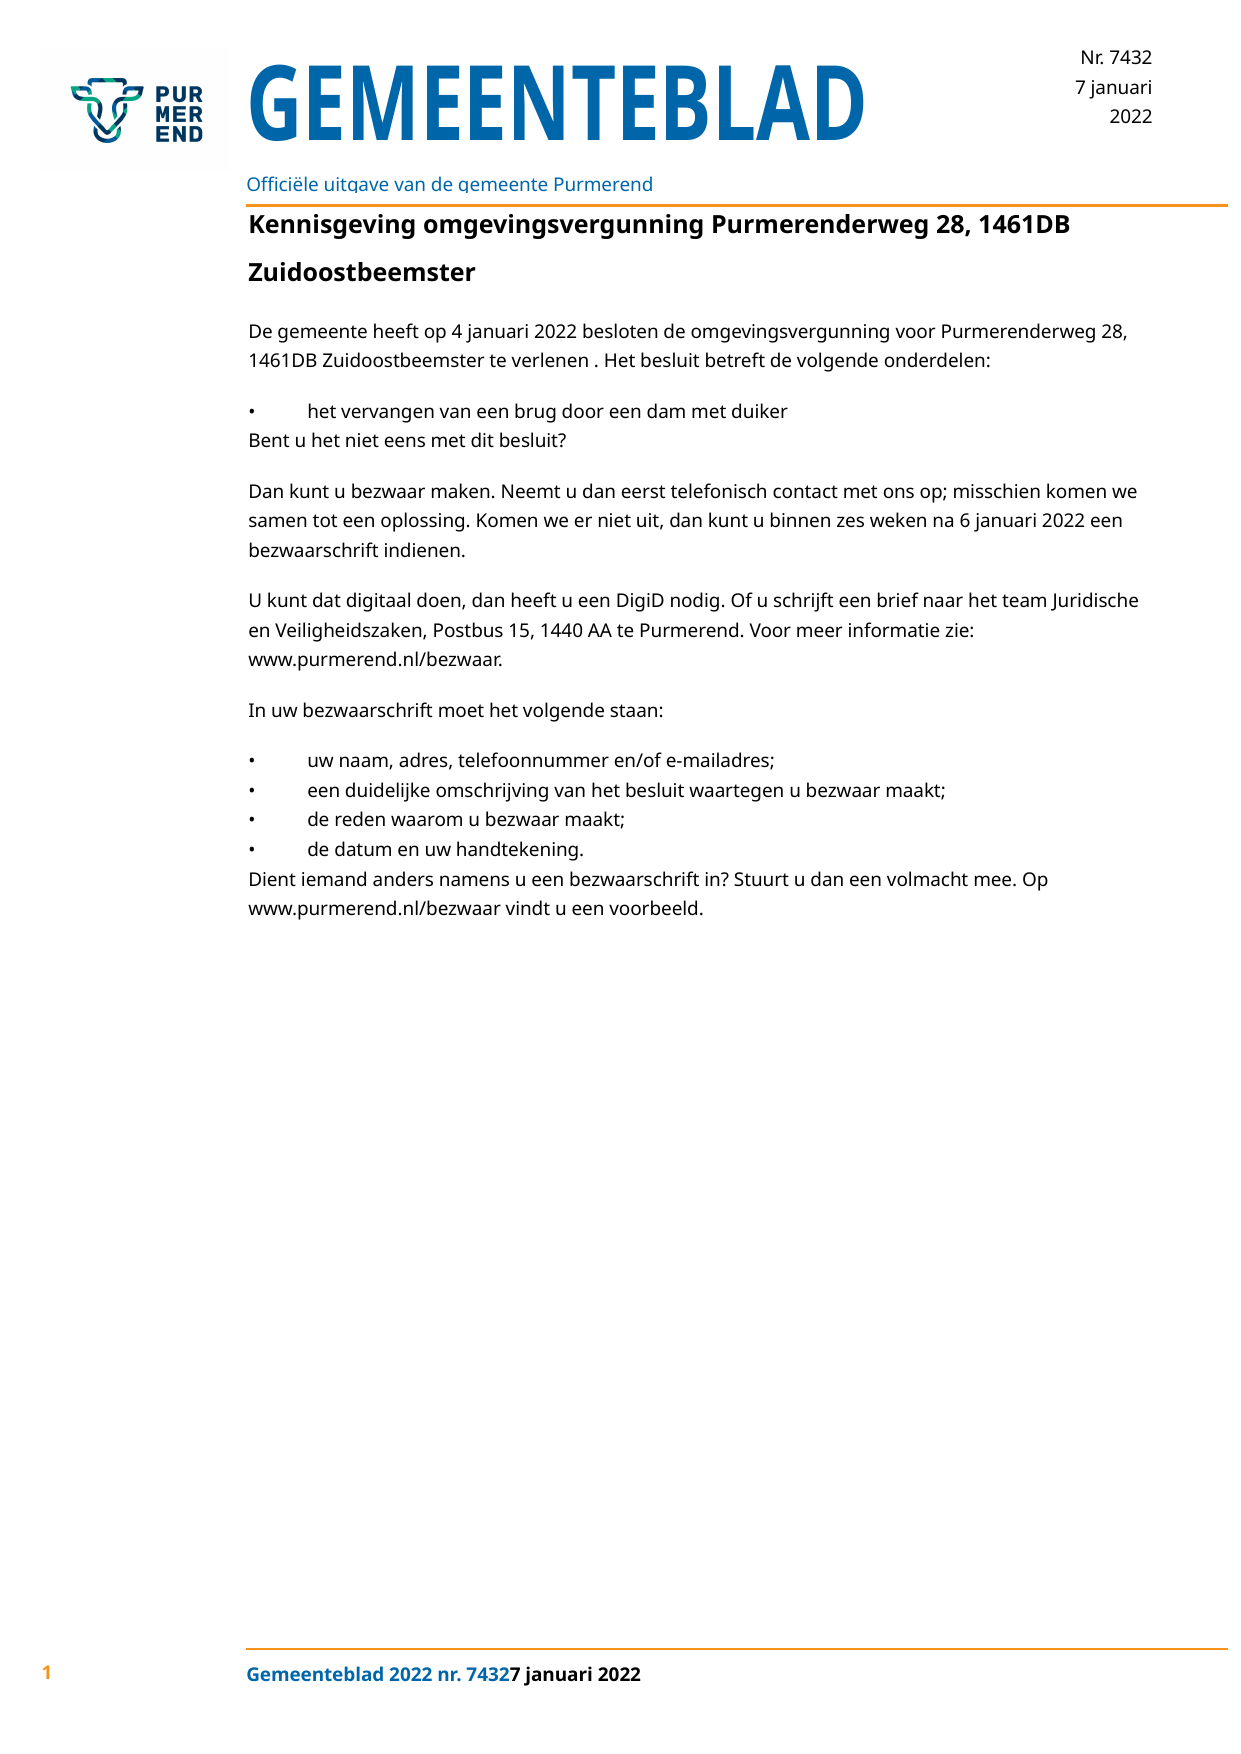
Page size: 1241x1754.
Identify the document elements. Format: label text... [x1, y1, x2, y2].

text In uw bezwaarschrift moet het volgende staan: [248, 697, 1152, 723]
text U kunt dat digitaal doen, dan heeft u een DigiD nodig. Of u schrijft een brief naar het team Juridische en Veiligheidszaken, Postbus 15, 1440 AA te Purmerend. Voor meer informatie zie: www.purmerend.nl/bezwaar. [248, 587, 1152, 672]
list een duidelijke omschrijving van het besluit waartegen u bezwaar maakt; [248, 777, 1152, 803]
list het vervangen van een brug door een dam met duiker [248, 398, 1152, 424]
list uw naam, adres, telefoonnummer en/of e-mailadres; [248, 747, 1152, 773]
text Dient iemand anders namens u een bezwaarschrift in? Stuurt u dan een volmacht mee. Op www.purmerend.nl/bezwaar vindt u een voorbeeld. [248, 866, 1152, 921]
text Kennisgeving omgevingsvergunning Purmerenderweg 28, 1461DB Zuidoostbeemster [248, 207, 1152, 288]
list de datum en uw handtekening. [248, 836, 1152, 862]
text Dan kunt u bezwaar maken. Neemt u dan eerst telefonisch contact met ons op; misschien komen we samen tot een oplossing. Komen we er niet uit, dan kunt u binnen zes weken na 6 januari 2022 een bezwaarschrift indienen. [248, 478, 1152, 563]
list de reden waarom u bezwaar maakt; [248, 807, 1152, 832]
text Bent u het niet eens met dit besluit? [248, 427, 1152, 453]
text De gemeente heeft op 4 januari 2022 besloten de omgevingsvergunning voor Purmerenderweg 28, 1461DB Zuidoostbeemster te verlenen . Het besluit betreft de volgende onderdelen: [248, 318, 1152, 373]
picture [41, 47, 231, 172]
